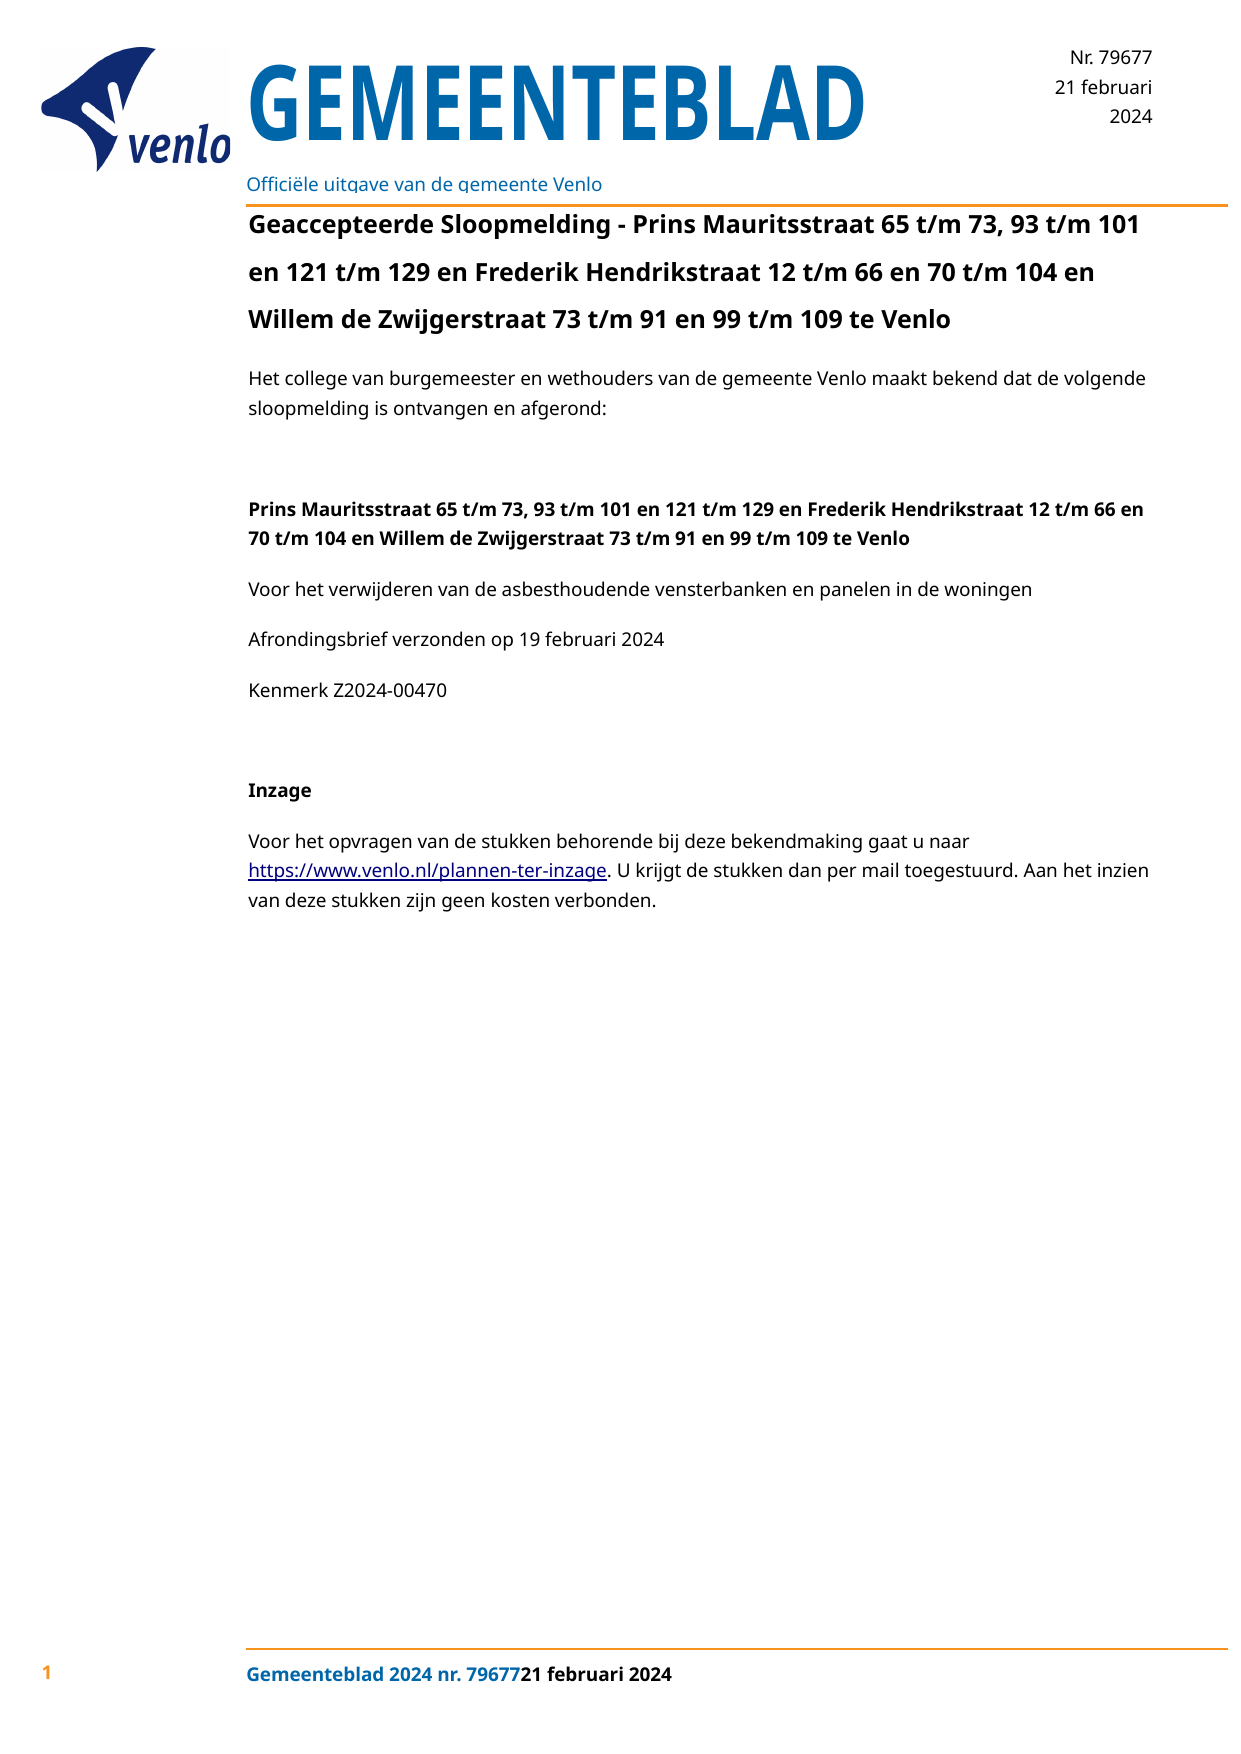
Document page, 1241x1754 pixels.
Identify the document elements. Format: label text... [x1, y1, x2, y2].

picture [41, 47, 231, 172]
text Afrondingsbrief verzonden op 19 februari 2024 [248, 626, 1152, 652]
text Het college van burgemeester en wethouders van de gemeente Venlo maakt bekend dat de volgende sloopmelding is ontvangen en afgerond: [248, 366, 1152, 421]
text Voor het opvragen van de stukken behorende bij deze bekendmaking gaat u naar https://www.venlo.nl/plannen-ter-inzage. U krijgt de stukken dan per mail toegestuurd. Aan het inzien van deze stukken zijn geen kosten verbonden. [248, 828, 1152, 913]
text Kenmerk Z2024-00470 [248, 677, 1152, 702]
text Voor het verwijderen van de asbesthoudende vensterbanken en panelen in de woningen [248, 576, 1152, 602]
text Geaccepteerde Sloopmelding - Prins Mauritsstraat 65 t/m 73, 93 t/m 101 en 121 t/m 129 en Frederik Hendrikstraat 12 t/m 66 en 70 t/m 104 en Willem de Zwijgerstraat 73 t/m 91 en 99 t/m 109 te Venlo [248, 207, 1152, 336]
text Inzage [248, 778, 1152, 803]
text Prins Mauritsstraat 65 t/m 73, 93 t/m 101 en 121 t/m 129 en Frederik Hendrikstraat 12 t/m 66 en 70 t/m 104 en Willem de Zwijgerstraat 73 t/m 91 en 99 t/m 109 te Venlo [248, 496, 1152, 551]
